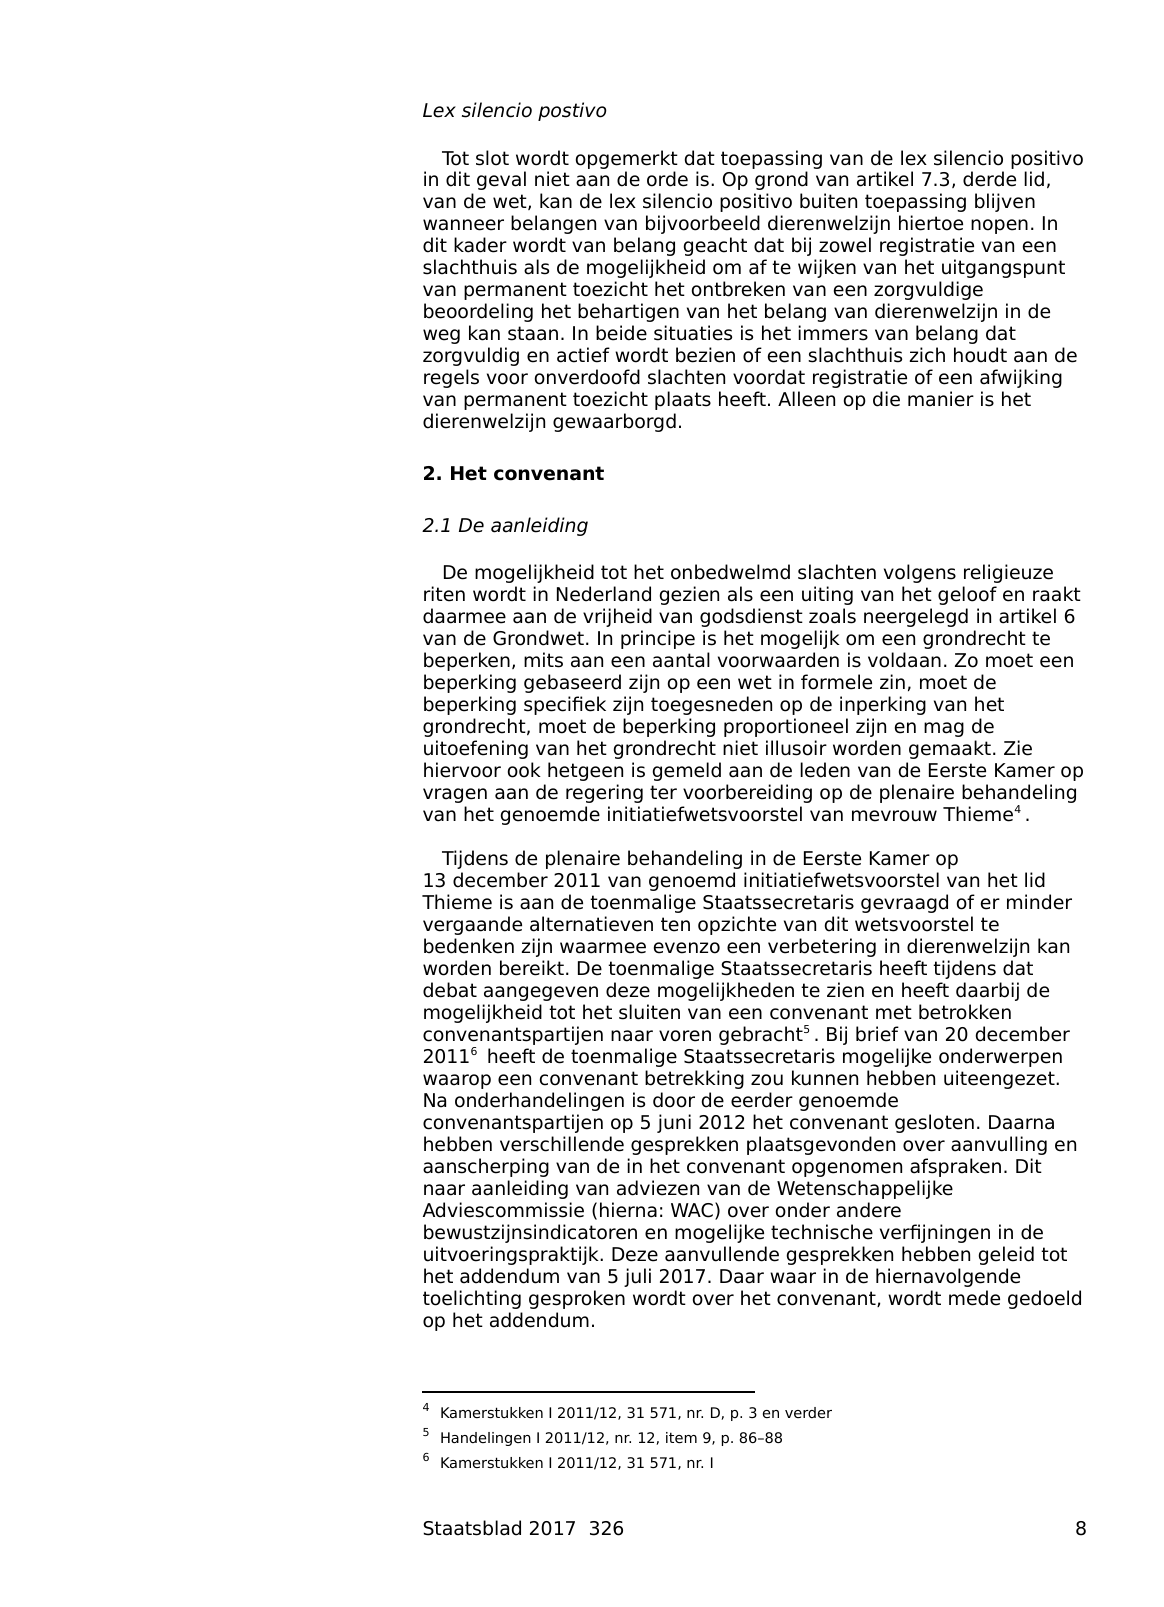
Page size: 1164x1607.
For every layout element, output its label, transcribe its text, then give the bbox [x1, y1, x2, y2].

text Kamerstukken I 2011/12, 31 571, nr. D, p. 3 en verder [422, 1401, 1087, 1423]
text Tijdens de plenaire behandeling in de Eerste Kamer op 13 december 2011 van genoemd initiatiefwetsvoorstel van het lid Thieme is aan de toenmalige Staatssecretaris gevraagd of er minder vergaande alternatieven ten opzichte van dit wetsvoorstel te bedenken zijn waarmee evenzo een verbetering in dierenwelzijn kan worden bereikt. De toenmalige Staatssecretaris heeft tijdens dat debat aangegeven deze mogelijkheden te zien en heeft daarbij de mogelijkheid tot het sluiten van een convenant met betrokken convenantspartijen naar voren gebracht. Bij brief van 20 december 2011 heeft de toenmalige Staatssecretaris mogelijke onderwerpen waarop een convenant betrekking zou kunnen hebben uiteengezet. Na onderhandelingen is door de eerder genoemde convenantspartijen op 5 juni 2012 het convenant gesloten. Daarna hebben verschillende gesprekken plaatsgevonden over aanvulling en aanscherping van de in het convenant opgenomen afspraken. Dit naar aanleiding van adviezen van de Wetenschappelijke Adviescommissie (hierna: WAC) over onder andere bewustzijnsindicatoren en mogelijke technische verfijningen in de uitvoeringspraktijk. Deze aanvullende gesprekken hebben geleid tot het addendum van 5 juli 2017. Daar waar in de hiernavolgende toelichting gesproken wordt over het convenant, wordt mede gedoeld op het addendum. [422, 848, 1087, 1332]
subtitle 2.1 De aanleiding [422, 515, 1087, 537]
text Handelingen I 2011/12, nr. 12, item 9, p. 86–88 [422, 1426, 1087, 1448]
subtitle 2. Het convenant [422, 463, 1087, 485]
text Tot slot wordt opgemerkt dat toepassing van de lex silencio positivo in dit geval niet aan de orde is. Op grond van artikel 7.3, derde lid, van de wet, kan de lex silencio positivo buiten toepassing blijven wanneer belangen van bijvoorbeeld dierenwelzijn hiertoe nopen. In dit kader wordt van belang geacht dat bij zowel registratie van een slachthuis als de mogelijkheid om af te wijken van het uitgangspunt van permanent toezicht het ontbreken van een zorgvuldige beoordeling het behartigen van het belang van dierenwelzijn in de weg kan staan. In beide situaties is het immers van belang dat zorgvuldig en actief wordt bezien of een slachthuis zich houdt aan de regels voor onverdoofd slachten voordat registratie of een afwijking van permanent toezicht plaats heeft. Alleen op die manier is het dierenwelzijn gewaarborgd. [422, 147, 1087, 433]
text De mogelijkheid tot het onbedwelmd slachten volgens religieuze riten wordt in Nederland gezien als een uiting van het geloof en raakt daarmee aan de vrijheid van godsdienst zoals neergelegd in artikel 6 van de Grondwet. In principe is het mogelijk om een grondrecht te beperken, mits aan een aantal voorwaarden is voldaan. Zo moet een beperking gebaseerd zijn op een wet in formele zin, moet de beperking specifiek zijn toegesneden op de inperking van het grondrecht, moet de beperking proportioneel zijn en mag de uitoefening van het grondrecht niet illusoir worden gemaakt. Zie hiervoor ook hetgeen is gemeld aan de leden van de Eerste Kamer op vragen aan de regering ter voorbereiding op de plenaire behandeling van het genoemde initiatiefwetsvoorstel van mevrouw Thieme. [422, 562, 1087, 826]
text Kamerstukken I 2011/12, 31 571, nr. I [422, 1451, 1087, 1473]
subtitle Lex silencio postivo [422, 100, 1087, 122]
